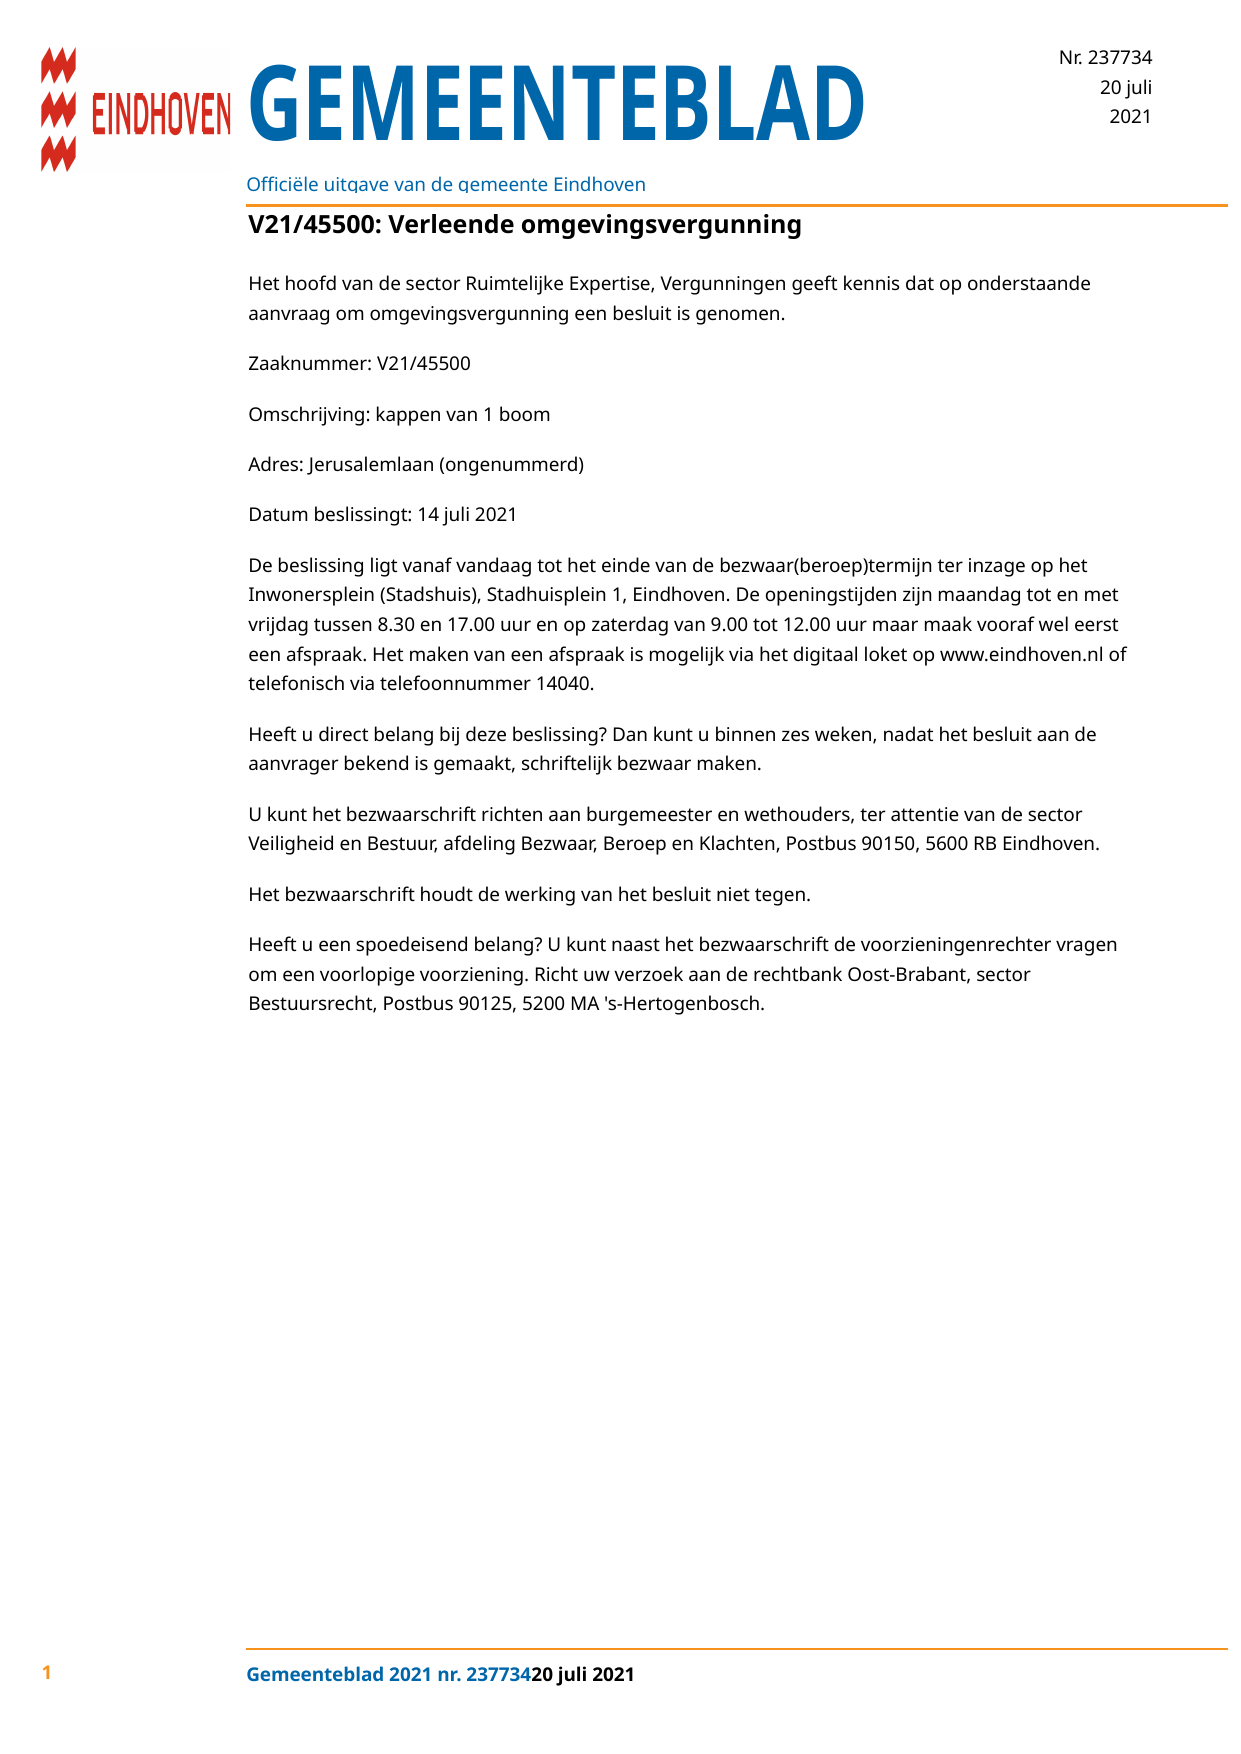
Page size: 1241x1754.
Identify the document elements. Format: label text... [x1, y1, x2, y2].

text Datum beslissingt: 14 juli 2021 [248, 502, 1152, 527]
text Omschrijving: kappen van 1 boom [248, 401, 1152, 426]
text Zaaknummer: V21/45500 [248, 350, 1152, 376]
text Heeft u direct belang bij deze beslissing? Dan kunt u binnen zes weken, nadat het besluit aan de aanvrager bekend is gemaakt, schriftelijk bezwaar maken. [248, 721, 1152, 776]
text V21/45500: Verleende omgevingsvergunning [248, 207, 1152, 241]
text U kunt het bezwaarschrift richten aan burgemeester en wethouders, ter attentie van de sector Veiligheid en Bestuur, afdeling Bezwaar, Beroep en Klachten, Postbus 90150, 5600 RB Eindhoven. [248, 801, 1152, 856]
text De beslissing ligt vanaf vandaag tot het einde van de bezwaar(beroep)termijn ter inzage op het Inwonersplein (Stadshuis), Stadhuisplein 1, Eindhoven. De openingstijden zijn maandag tot en met vrijdag tussen 8.30 en 17.00 uur en op zaterdag van 9.00 tot 12.00 uur maar maak vooraf wel eerst een afspraak. Het maken van een afspraak is mogelijk via het digitaal loket op www.eindhoven.nl of telefonisch via telefoonnummer 14040. [248, 552, 1152, 696]
text Heeft u een spoedeisend belang? U kunt naast het bezwaarschrift de voorzieningenrechter vragen om een voorlopige voorziening. Richt uw verzoek aan de rechtbank Oost-Brabant, sector Bestuursrecht, Postbus 90125, 5200 MA 's-Hertogenbosch. [248, 931, 1152, 1016]
picture [41, 47, 231, 172]
text Het hoofd van de sector Ruimtelijke Expertise, Vergunningen geeft kennis dat op onderstaande aanvraag om omgevingsvergunning een besluit is genomen. [248, 270, 1152, 326]
text Het bezwaarschrift houdt de werking van het besluit niet tegen. [248, 881, 1152, 906]
text Adres: Jerusalemlaan (ongenummerd) [248, 451, 1152, 477]
